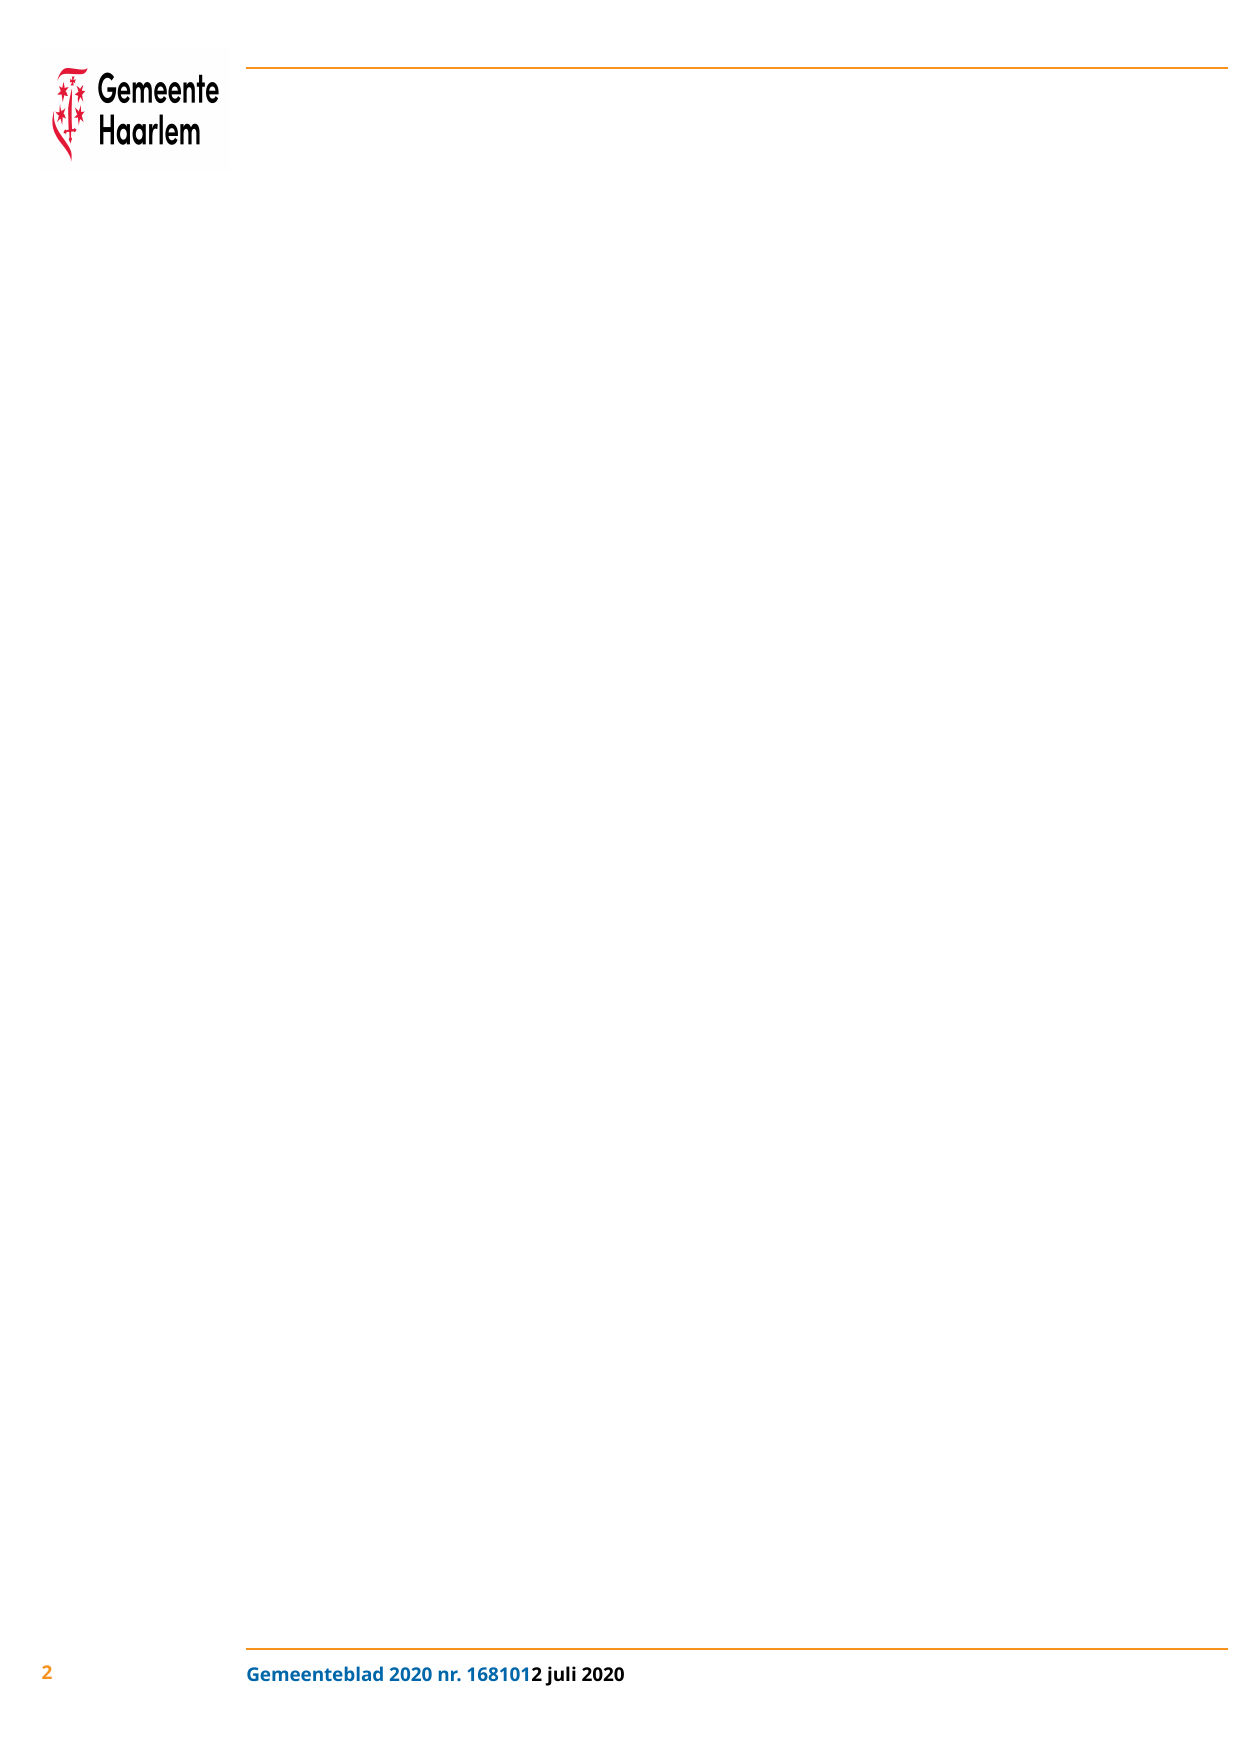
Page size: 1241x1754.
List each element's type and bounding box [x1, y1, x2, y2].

picture [41, 47, 231, 172]
